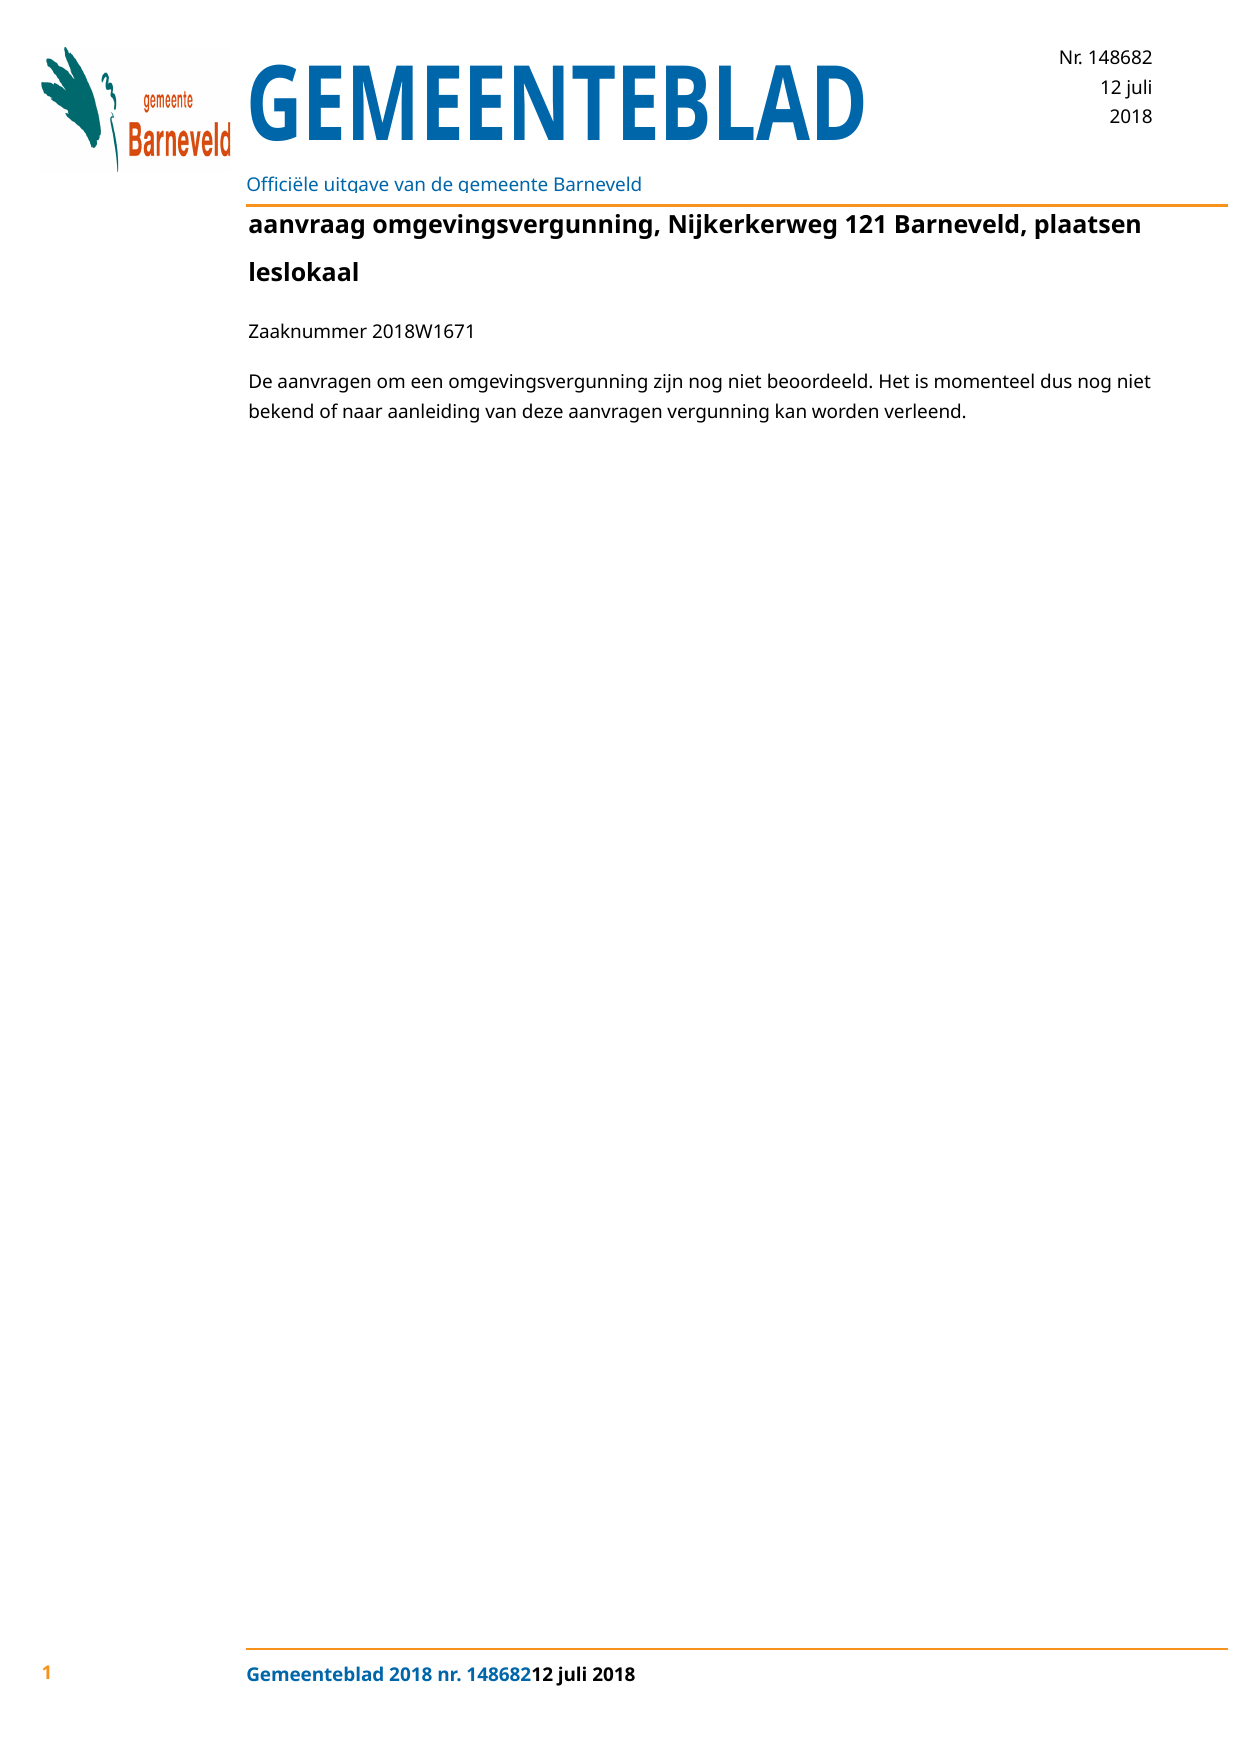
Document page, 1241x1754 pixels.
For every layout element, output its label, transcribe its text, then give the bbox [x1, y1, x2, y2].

text aanvraag omgevingsvergunning, Nijkerkerweg 121 Barneveld, plaatsen leslokaal [248, 207, 1152, 288]
text De aanvragen om een omgevingsvergunning zijn nog niet beoordeeld. Het is momenteel dus nog niet bekend of naar aanleiding van deze aanvragen vergunning kan worden verleend. [248, 368, 1152, 424]
text Zaaknummer 2018W1671 [248, 318, 1152, 344]
picture [41, 47, 231, 172]
